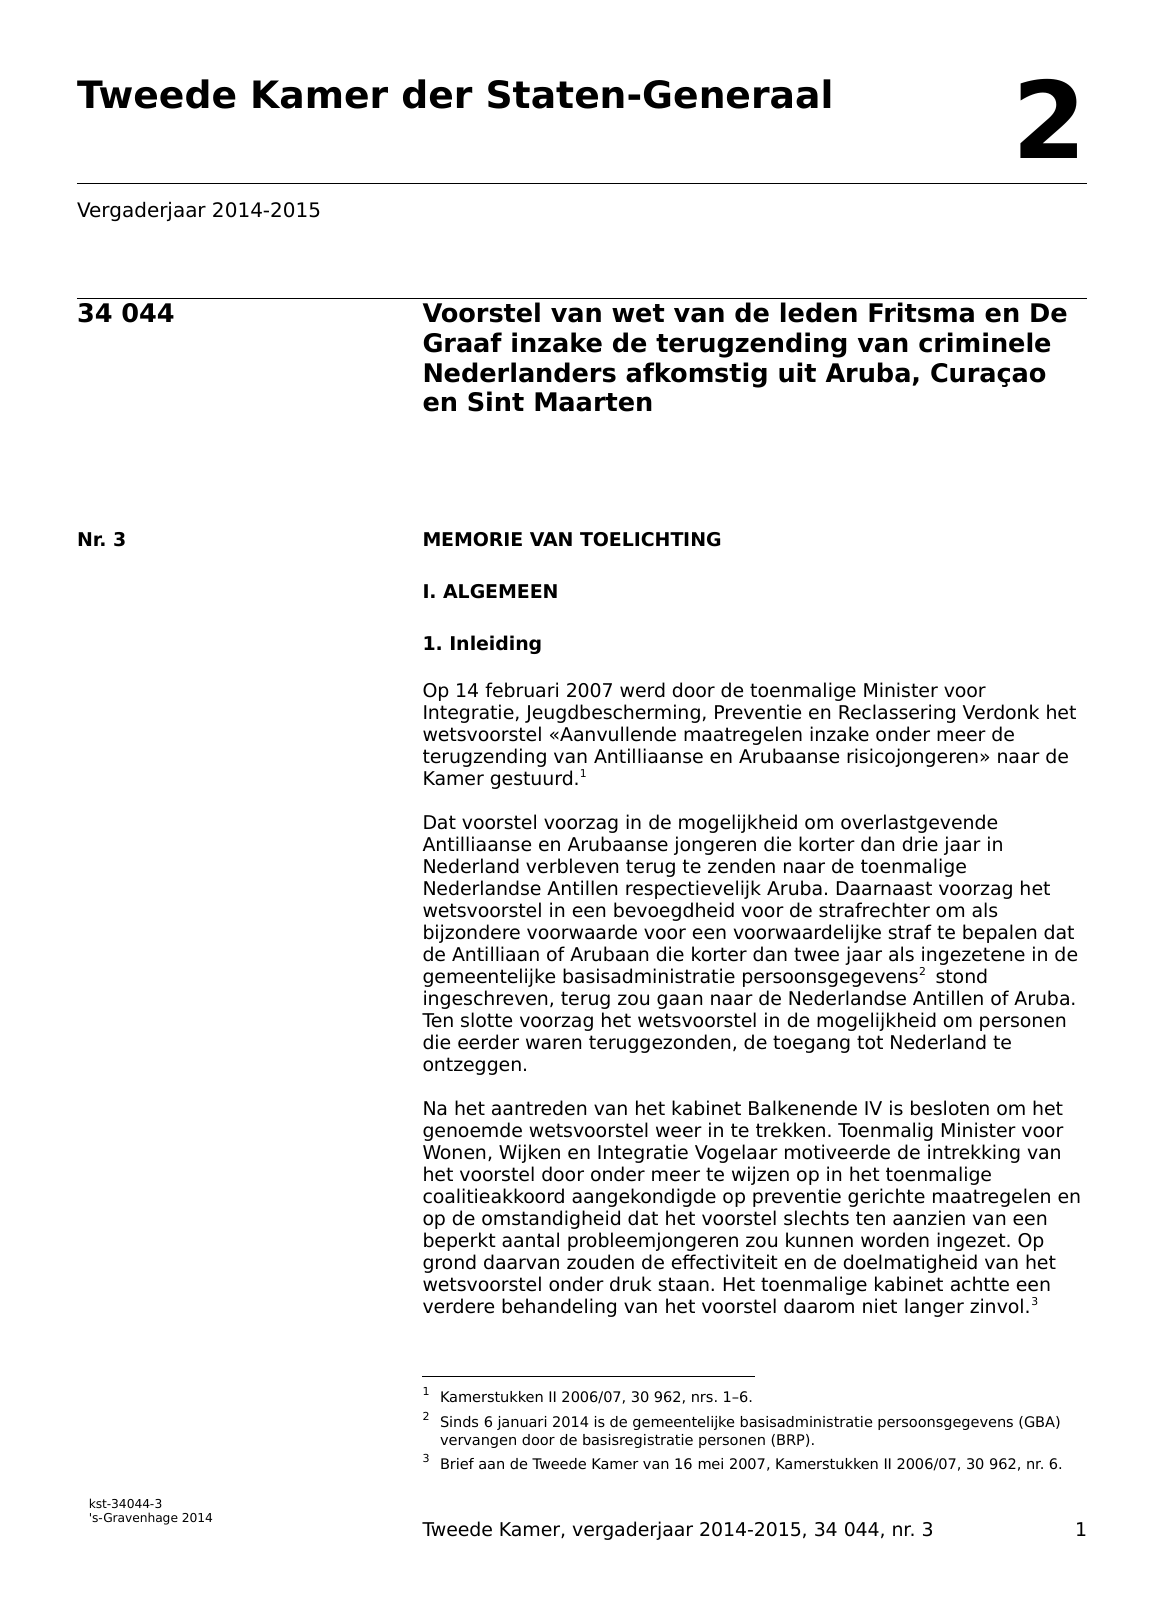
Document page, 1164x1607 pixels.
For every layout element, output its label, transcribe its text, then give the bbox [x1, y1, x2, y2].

table_cell Vergaderjaar 2014-2015 [77, 184, 1087, 298]
text Na het aantreden van het kabinet Balkenende IV is besloten om het genoemde wetsvoorstel weer in te trekken. Toenmalig Minister voor Wonen, Wijken en Integratie Vogelaar motiveerde de intrekking van het voorstel door onder meer te wijzen op in het toenmalige coalitieakkoord aangekondigde op preventie gerichte maatregelen en op de omstandigheid dat het voorstel slechts ten aanzien van een beperkt aantal probleemjongeren zou kunnen worden ingezet. Op grond daarvan zouden de effectiviteit en de doelmatigheid van het wetsvoorstel onder druk staan. Het toenmalige kabinet achtte een verdere behandeling van het voorstel daarom niet langer zinvol. [422, 1098, 1087, 1317]
text 's-Gravenhage 2014 [88, 1511, 323, 1525]
table_header Tweede Kamer der Staten-Generaal [77, 59, 886, 183]
text kst-34044-3 [88, 1497, 323, 1511]
text Kamerstukken II 2006/07, 30 962, nrs. 1–6. [422, 1385, 1087, 1407]
table_header 2 [886, 59, 1087, 183]
subtitle 34 044 Voorstel van wet van de leden Fritsma en De Graaf inzake de terugzending van criminele Nederlanders afkomstig uit Aruba, Curaçao en Sint Maarten [77, 299, 1087, 418]
subtitle 1. Inleiding [422, 633, 1087, 655]
subtitle Nr. 3 MEMORIE VAN TOELICHTING [77, 529, 1087, 551]
text Op 14 februari 2007 werd door de toenmalige Minister voor Integratie, Jeugdbescherming, Preventie en Reclassering Verdonk het wetsvoorstel «Aanvullende maatregelen inzake onder meer de terugzending van Antilliaanse en Arubaanse risicojongeren» naar de Kamer gestuurd. [422, 680, 1087, 789]
subtitle I. ALGEMEEN [422, 581, 1087, 603]
text Sinds 6 januari 2014 is de gemeentelijke basisadministratie persoonsgegevens (GBA) vervangen door de basisregistratie personen (BRP). [422, 1410, 1087, 1449]
text Brief aan de Tweede Kamer van 16 mei 2007, Kamerstukken II 2006/07, 30 962, nr. 6. [422, 1452, 1087, 1474]
text Dat voorstel voorzag in de mogelijkheid om overlastgevende Antilliaanse en Arubaanse jongeren die korter dan drie jaar in Nederland verbleven terug te zenden naar de toenmalige Nederlandse Antillen respectievelijk Aruba. Daarnaast voorzag het wetsvoorstel in een bevoegdheid voor de strafrechter om als bijzondere voorwaarde voor een voorwaardelijke straf te bepalen dat de Antilliaan of Arubaan die korter dan twee jaar als ingezetene in de gemeentelijke basisadministratie persoonsgegevens stond ingeschreven, terug zou gaan naar de Nederlandse Antillen of Aruba. Ten slotte voorzag het wetsvoorstel in de mogelijkheid om personen die eerder waren teruggezonden, de toegang tot Nederland te ontzeggen. [422, 812, 1087, 1076]
